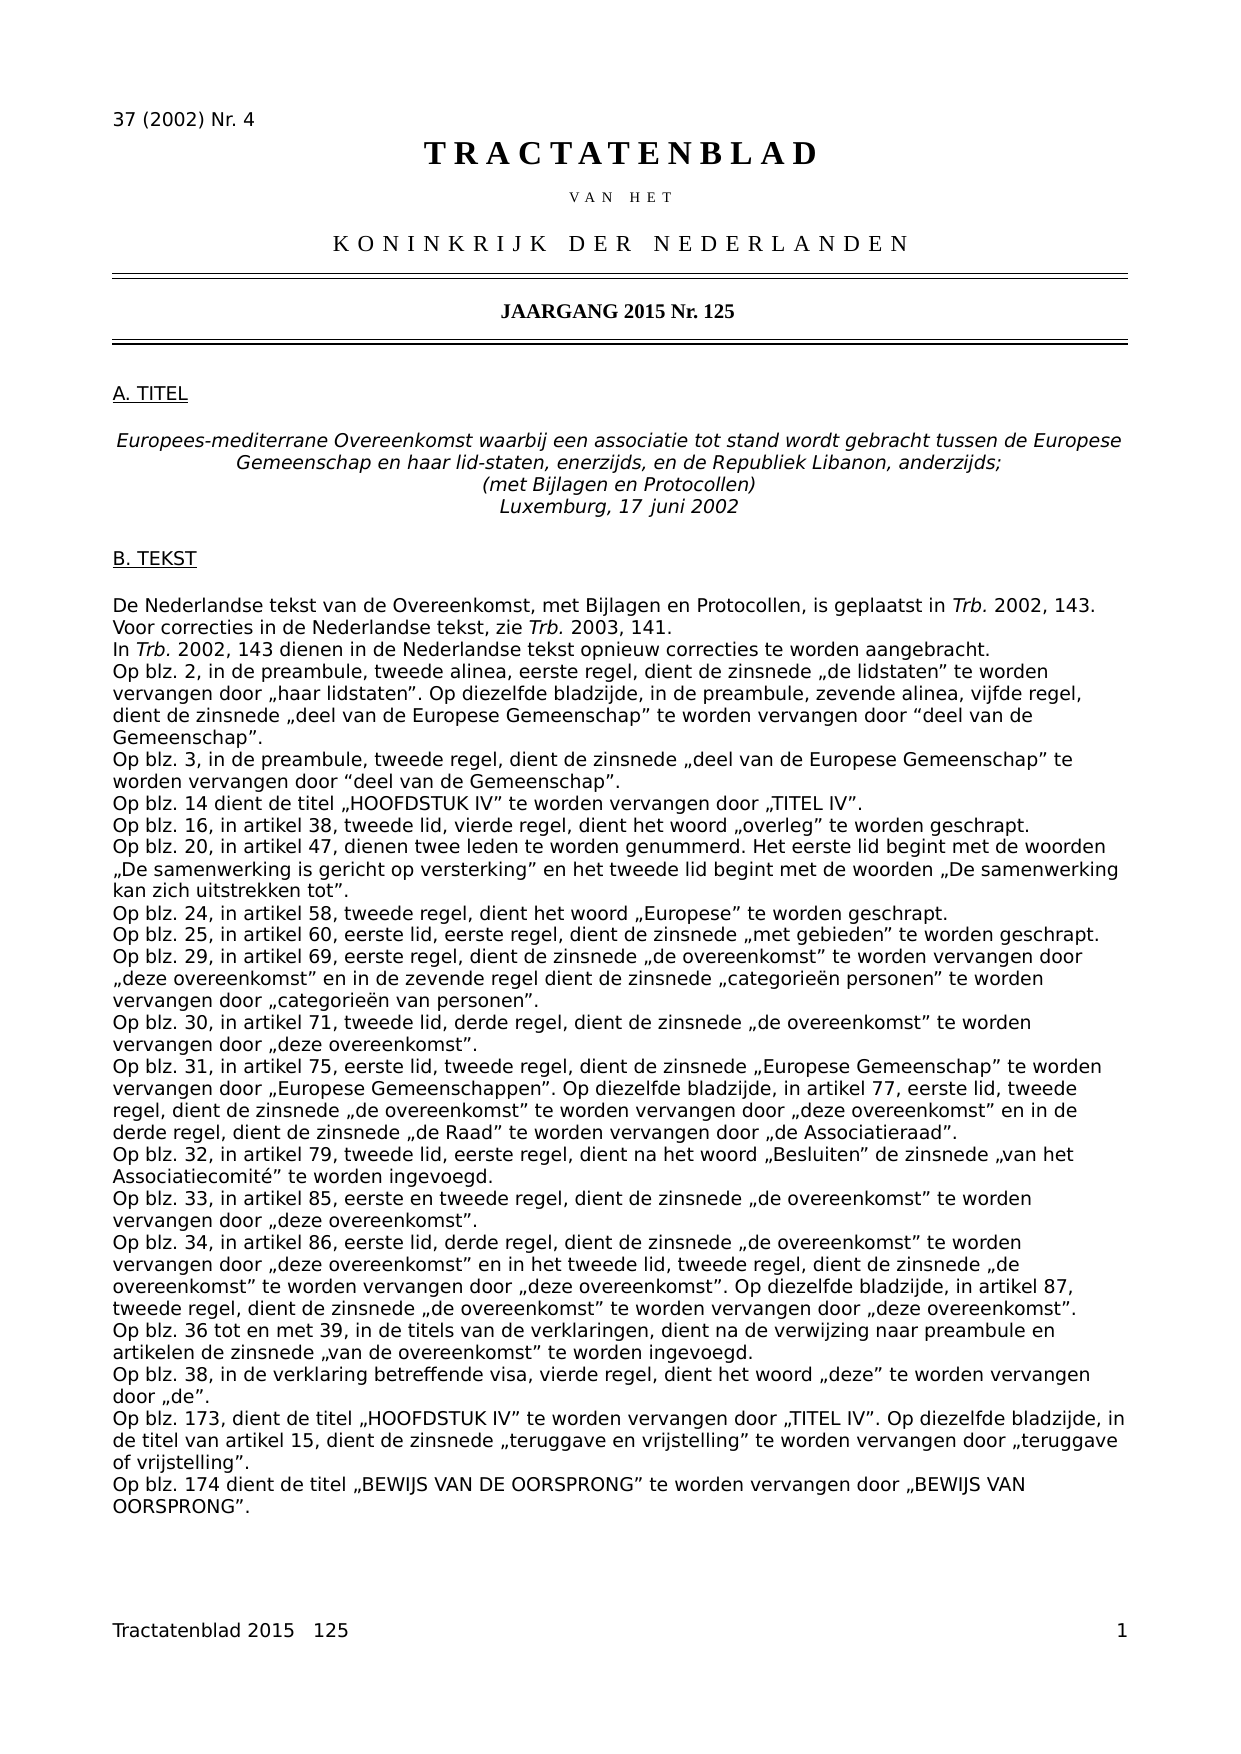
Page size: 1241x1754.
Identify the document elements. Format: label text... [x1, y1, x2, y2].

text De Nederlandse tekst van de Overeenkomst, met Bijlagen en Protocollen, is geplaatst in Trb. 2002, 143. [112, 595, 1128, 617]
text Op blz. 24, in artikel 58, tweede regel, dient het woord „Europese” te worden geschrapt. [112, 902, 1128, 924]
text Op blz. 20, in artikel 47, dienen twee leden te worden genummerd. Het eerste lid begint met de woorden „De samenwerking is gericht op versterking” en het tweede lid begint met de woorden „De samenwerking kan zich uitstrekken tot”. [112, 836, 1128, 902]
subtitle B. TEKST [112, 548, 1128, 570]
text Op blz. 34, in artikel 86, eerste lid, derde regel, dient de zinsnede „de overeenkomst” te worden vervangen door „deze overeenkomst” en in het tweede lid, tweede regel, dient de zinsnede „de overeenkomst” te worden vervangen door „deze overeenkomst”. Op diezelfde bladzijde, in artikel 87, tweede regel, dient de zinsnede „de overeenkomst” te worden vervangen door „deze overeenkomst”. [112, 1232, 1128, 1320]
text Op blz. 16, in artikel 38, tweede lid, vierde regel, dient het woord „overleg” te worden geschrapt. [112, 814, 1128, 836]
text Op blz. 25, in artikel 60, eerste lid, eerste regel, dient de zinsnede „met gebieden” te worden geschrapt. [112, 924, 1128, 946]
text JAARGANG 2015 Nr. 125 [112, 299, 1128, 323]
text Op blz. 30, in artikel 71, tweede lid, derde regel, dient de zinsnede „de overeenkomst” te worden vervangen door „deze overeenkomst”. [112, 1012, 1128, 1056]
text In Trb. 2002, 143 dienen in de Nederlandse tekst opnieuw correcties te worden aangebracht. [112, 639, 1128, 661]
text Op blz. 14 dient de titel „HOOFDSTUK IV” te worden vervangen door „TITEL IV”. [112, 792, 1128, 814]
text Op blz. 32, in artikel 79, tweede lid, eerste regel, dient na het woord „Besluiten” de zinsnede „van het Associatiecomité” te worden ingevoegd. [112, 1144, 1128, 1188]
text Op blz. 174 dient de titel „BEWIJS VAN DE OORSPRONG” te worden vervangen door „BEWIJS VAN OORSPRONG”. [112, 1474, 1128, 1518]
text KONINKRIJK DER NEDERLANDEN [112, 229, 1128, 256]
text Op blz. 2, in de preambule, tweede alinea, eerste regel, dient de zinsnede „de lidstaten” te worden vervangen door „haar lidstaten”. Op diezelfde bladzijde, in de preambule, zevende alinea, vijfde regel, dient de zinsnede „deel van de Europese Gemeenschap” te worden vervangen door “deel van de Gemeenschap”. [112, 661, 1128, 748]
subtitle A. TITEL [112, 383, 1128, 405]
text Voor correcties in de Nederlandse tekst, zie Trb. 2003, 141. [112, 617, 1128, 639]
text Op blz. 36 tot en met 39, in de titels van de verklaringen, dient na de verwijzing naar preambule en artikelen de zinsnede „van de overeenkomst” te worden ingevoegd. [112, 1320, 1128, 1364]
text Op blz. 31, in artikel 75, eerste lid, tweede regel, dient de zinsnede „Europese Gemeenschap” te worden vervangen door „Europese Gemeenschappen”. Op diezelfde bladzijde, in artikel 77, eerste lid, tweede regel, dient de zinsnede „de overeenkomst” te worden vervangen door „deze overeenkomst” en in de derde regel, dient de zinsnede „de Raad” te worden vervangen door „de Associatieraad”. [112, 1056, 1128, 1144]
text (met Bijlagen en Protocollen) [112, 474, 1128, 496]
text Op blz. 33, in artikel 85, eerste en tweede regel, dient de zinsnede „de overeenkomst” te worden vervangen door „deze overeenkomst”. [112, 1188, 1128, 1232]
text Op blz. 38, in de verklaring betreffende visa, vierde regel, dient het woord „deze” te worden vervangen door „de”. [112, 1364, 1128, 1408]
text Luxemburg, 17 juni 2002 [112, 496, 1128, 518]
text Europees-mediterrane Overeenkomst waarbij een associatie tot stand wordt gebracht tussen de Europese Gemeenschap en haar lid-staten, enerzijds, en de Republiek Libanon, anderzijds; [112, 430, 1128, 474]
text Op blz. 173, dient de titel „HOOFDSTUK IV” te worden vervangen door „TITEL IV”. Op diezelfde bladzijde, in de titel van artikel 15, dient de zinsnede „teruggave en vrijstelling” te worden vervangen door „teruggave of vrijstelling”. [112, 1408, 1128, 1474]
text 37 (2002) Nr. 4 [112, 109, 1128, 131]
text Op blz. 3, in de preambule, tweede regel, dient de zinsnede „deel van de Europese Gemeenschap” te worden vervangen door “deel van de Gemeenschap”. [112, 748, 1128, 792]
text TRACTATENBLAD [112, 133, 1128, 172]
text Op blz. 29, in artikel 69, eerste regel, dient de zinsnede „de overeenkomst” te worden vervangen door „deze overeenkomst” en in de zevende regel dient de zinsnede „categorieën personen” te worden vervangen door „categorieën van personen”. [112, 946, 1128, 1012]
text VAN HET [112, 189, 1128, 206]
